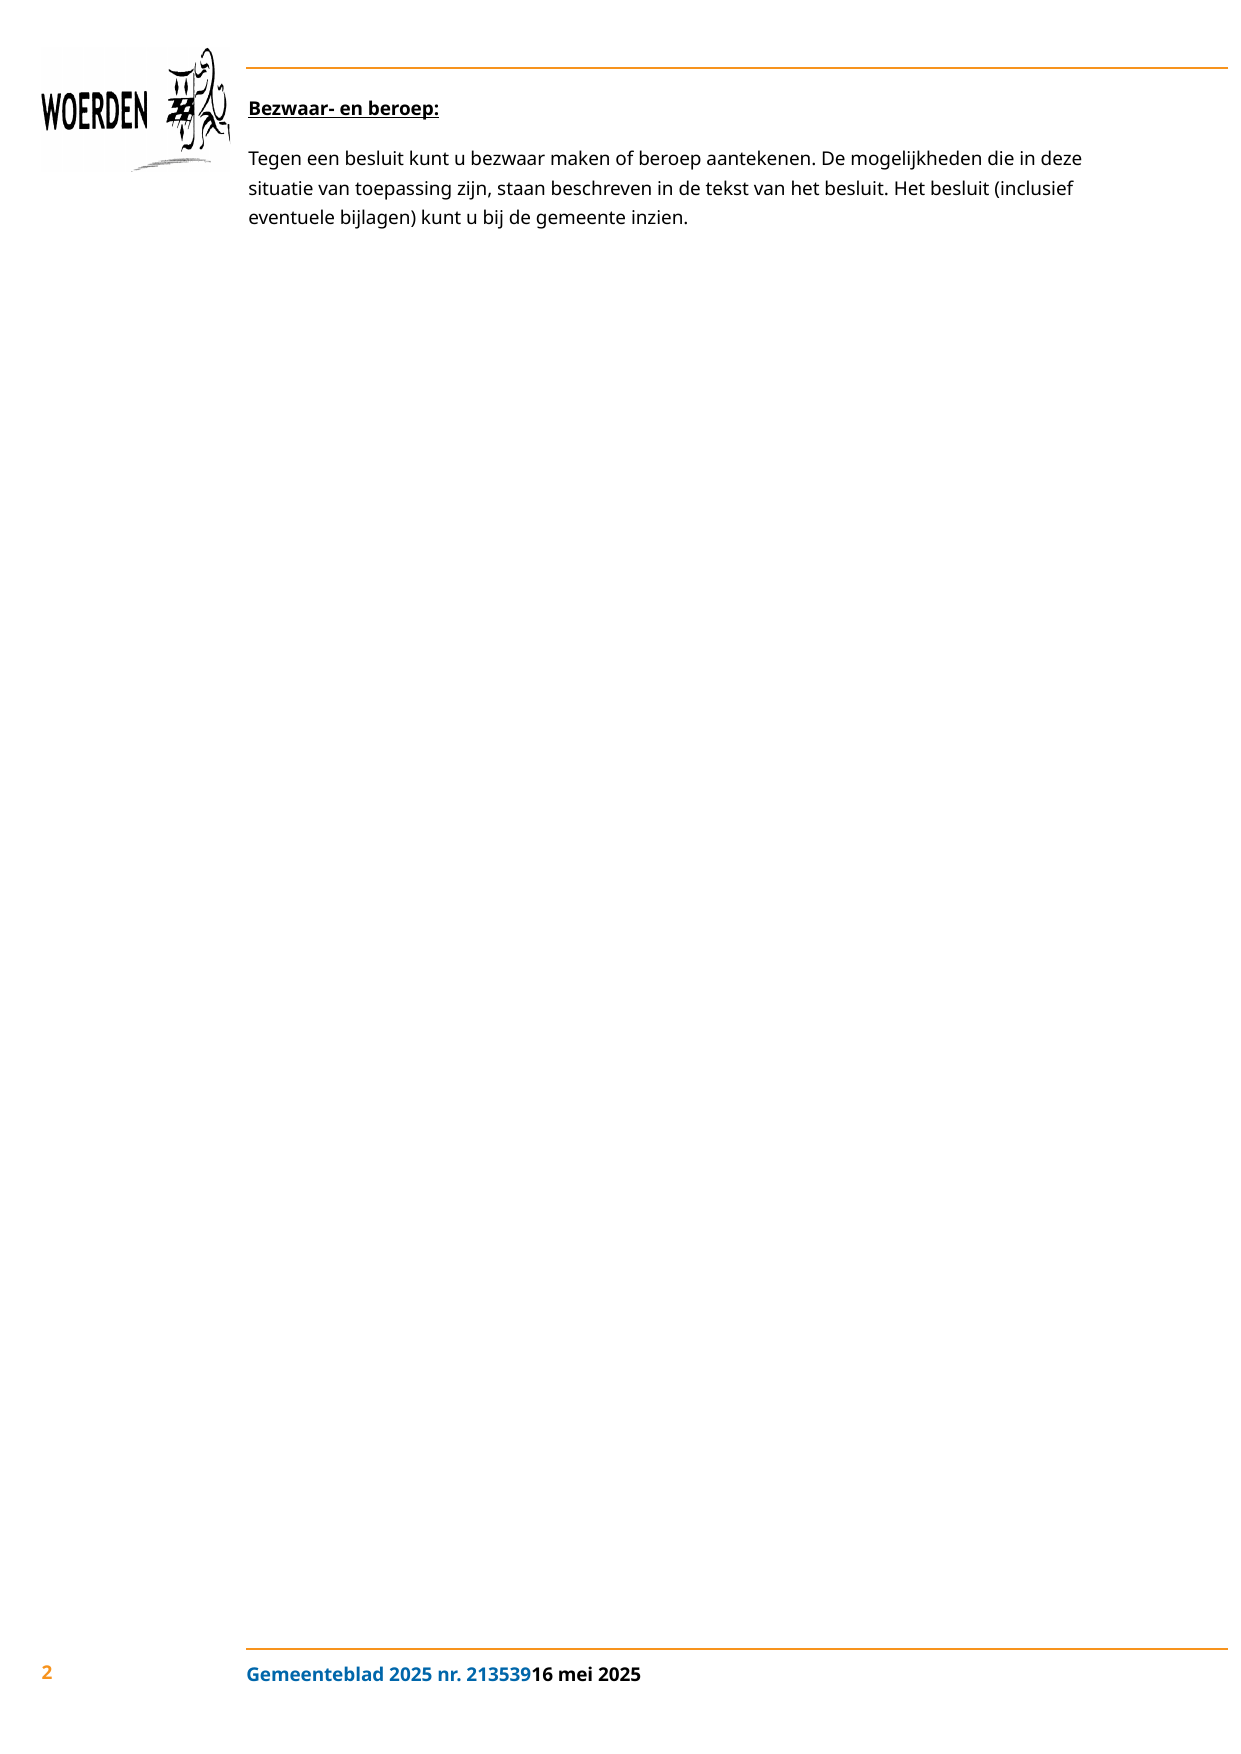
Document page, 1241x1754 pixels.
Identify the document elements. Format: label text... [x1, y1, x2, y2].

picture [41, 47, 231, 172]
text Tegen een besluit kunt u bezwaar maken of beroep aantekenen. De mogelijkheden die in deze situatie van toepassing zijn, staan beschreven in de tekst van het besluit. Het besluit (inclusief eventuele bijlagen) kunt u bij de gemeente inzien. [248, 145, 1152, 230]
text Bezwaar- en beroep: [248, 95, 1152, 121]
